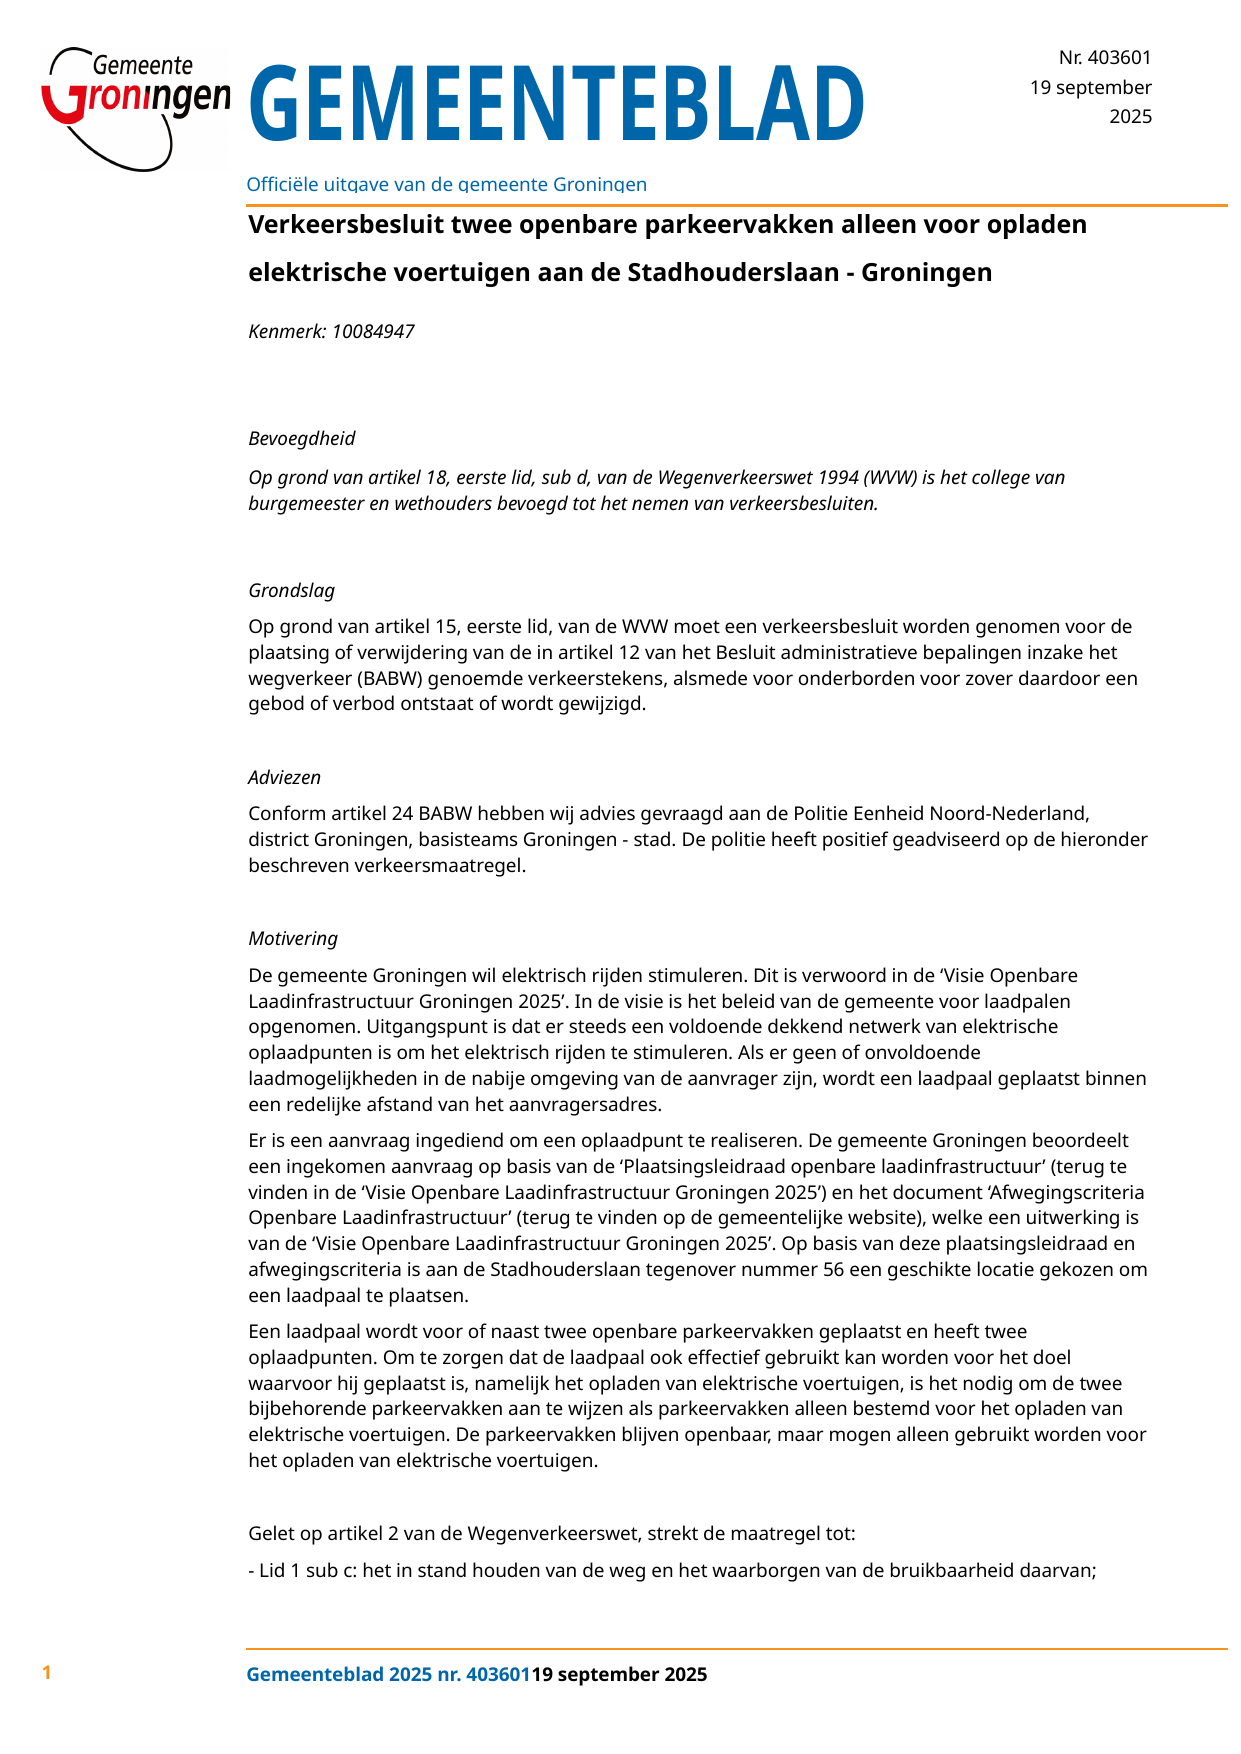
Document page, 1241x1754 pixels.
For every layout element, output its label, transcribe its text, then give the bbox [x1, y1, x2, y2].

picture [41, 47, 231, 172]
text Motivering [248, 925, 1152, 951]
text - Lid 1 sub c: het in stand houden van de weg en het waarborgen van de bruikbaarheid daarvan; [248, 1557, 1152, 1583]
text Op grond van artikel 18, eerste lid, sub d, van de Wegenverkeerswet 1994 (WVW) is het college van burgemeester en wethouders bevoegd tot het nemen van verkeersbesluiten. [248, 464, 1152, 516]
text Conform artikel 24 BABW hebben wij advies gevraagd aan de Politie Eenheid Noord-Nederland, district Groningen, basisteams Groningen - stad. De politie heeft positief geadviseerd op de hieronder beschreven verkeersmaatregel. [248, 801, 1152, 878]
text Adviezen [248, 764, 1152, 790]
text Kenmerk: 10084947 [248, 318, 1152, 344]
text Verkeersbesluit twee openbare parkeervakken alleen voor opladen elektrische voertuigen aan de Stadhouderslaan - Groningen [248, 207, 1152, 288]
text Op grond van artikel 15, eerste lid, van de WVW moet een verkeersbesluit worden genomen voor de plaatsing of verwijdering van de in artikel 12 van het Besluit administratieve bepalingen inzake het wegverkeer (BABW) genoemde verkeerstekens, alsmede voor onderborden voor zover daardoor een gebod of verbod ontstaat of wordt gewijzigd. [248, 613, 1152, 716]
text Gelet op artikel 2 van de Wegenverkeerswet, strekt de maatregel tot: [248, 1520, 1152, 1546]
text Er is een aanvraag ingediend om een oplaadpunt te realiseren. De gemeente Groningen beoordeelt een ingekomen aanvraag op basis van de ‘Plaatsingsleidraad openbare laadinfrastructuur’ (terug te vinden in de ‘Visie Openbare Laadinfrastructuur Groningen 2025’) en het document ‘Afwegingscriteria Openbare Laadinfrastructuur’ (terug te vinden op de gemeentelijke website), welke een uitwerking is van de ‘Visie Openbare Laadinfrastructuur Groningen 2025’. Op basis van deze plaatsingsleidraad en afwegingscriteria is aan de Stadhouderslaan tegenover nummer 56 een geschikte locatie gekozen om een laadpaal te plaatsen. [248, 1127, 1152, 1307]
text Grondslag [248, 577, 1152, 602]
text De gemeente Groningen wil elektrisch rijden stimuleren. Dit is verwoord in de ‘Visie Openbare Laadinfrastructuur Groningen 2025’. In de visie is het beleid van de gemeente voor laadpalen opgenomen. Uitgangspunt is dat er steeds een voldoende dekkend netwerk van elektrische oplaadpunten is om het elektrisch rijden te stimuleren. Als er geen of onvoldoende laadmogelijkheden in de nabije omgeving van de aanvrager zijn, wordt een laadpaal geplaatst binnen een redelijke afstand van het aanvragersadres. [248, 962, 1152, 1116]
text Bevoegdheid [248, 425, 1152, 451]
text Een laadpaal wordt voor of naast twee openbare parkeervakken geplaatst en heeft twee oplaadpunten. Om te zorgen dat de laadpaal ook effectief gebruikt kan worden voor het doel waarvoor hij geplaatst is, namelijk het opladen van elektrische voertuigen, is het nodig om de twee bijbehorende parkeervakken aan te wijzen als parkeervakken alleen bestemd voor het opladen van elektrische voertuigen. De parkeervakken blijven openbaar, maar mogen alleen gebruikt worden voor het opladen van elektrische voertuigen. [248, 1318, 1152, 1473]
